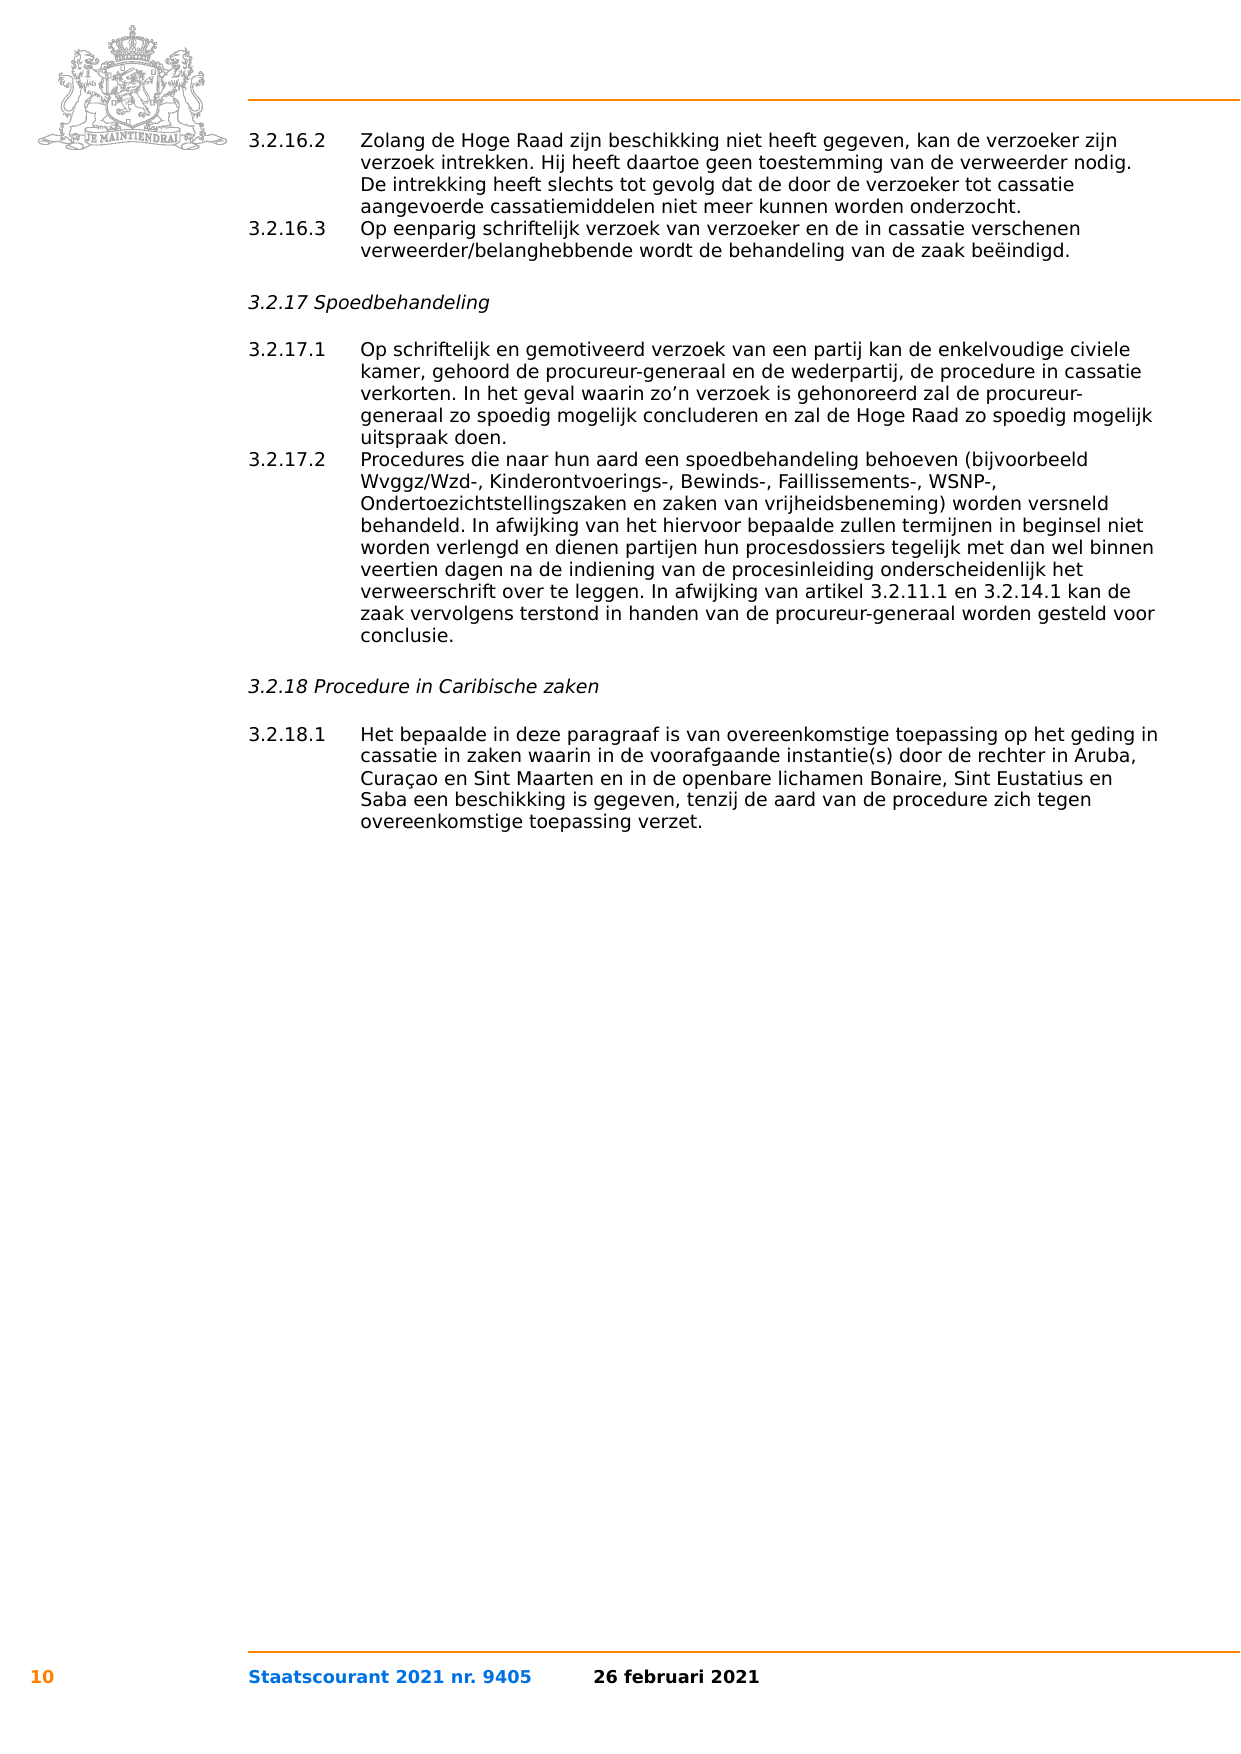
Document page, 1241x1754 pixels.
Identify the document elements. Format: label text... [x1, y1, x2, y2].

text 3.2.17.1 Op schriftelijk en gemotiveerd verzoek van een partij kan de enkelvoudige civiele kamer, gehoord de procureur-generaal en de wederpartij, de procedure in cassatie verkorten. In het geval waarin zo’n verzoek is gehonoreerd zal de procureur-generaal zo spoedig mogelijk concluderen en zal de Hoge Raad zo spoedig mogelijk uitspraak doen. [248, 339, 1163, 449]
subtitle 3.2.18 Procedure in Caribische zaken [248, 676, 1163, 698]
picture [38, 25, 227, 150]
subtitle 3.2.17 Spoedbehandeling [248, 292, 1163, 314]
text 3.2.17.2 Procedures die naar hun aard een spoedbehandeling behoeven (bijvoorbeeld Wvggz/Wzd-, Kinderontvoerings-, Bewinds-, Faillissements-, WSNP-, Ondertoezichtstellingszaken en zaken van vrijheidsbeneming) worden versneld behandeld. In afwijking van het hiervoor bepaalde zullen termijnen in beginsel niet worden verlengd en dienen partijen hun procesdossiers tegelijk met dan wel binnen veertien dagen na de indiening van de procesinleiding onderscheidenlijk het verweerschrift over te leggen. In afwijking van artikel 3.2.11.1 en 3.2.14.1 kan de zaak vervolgens terstond in handen van de procureur-generaal worden gesteld voor conclusie. [248, 449, 1163, 646]
text 3.2.18.1 Het bepaalde in deze paragraaf is van overeenkomstige toepassing op het geding in cassatie in zaken waarin in de voorafgaande instantie(s) door de rechter in Aruba, Curaçao en Sint Maarten en in de openbare lichamen Bonaire, Sint Eustatius en Saba een beschikking is gegeven, tenzij de aard van de procedure zich tegen overeenkomstige toepassing verzet. [248, 723, 1163, 833]
text 3.2.16.3 Op eenparig schriftelijk verzoek van verzoeker en de in cassatie verschenen verweerder/belanghebbende wordt de behandeling van de zaak beëindigd. [248, 218, 1163, 262]
text 3.2.16.2 Zolang de Hoge Raad zijn beschikking niet heeft gegeven, kan de verzoeker zijn verzoek intrekken. Hij heeft daartoe geen toestemming van de verweerder nodig. De intrekking heeft slechts tot gevolg dat de door de verzoeker tot cassatie aangevoerde cassatiemiddelen niet meer kunnen worden onderzocht. [248, 130, 1163, 218]
